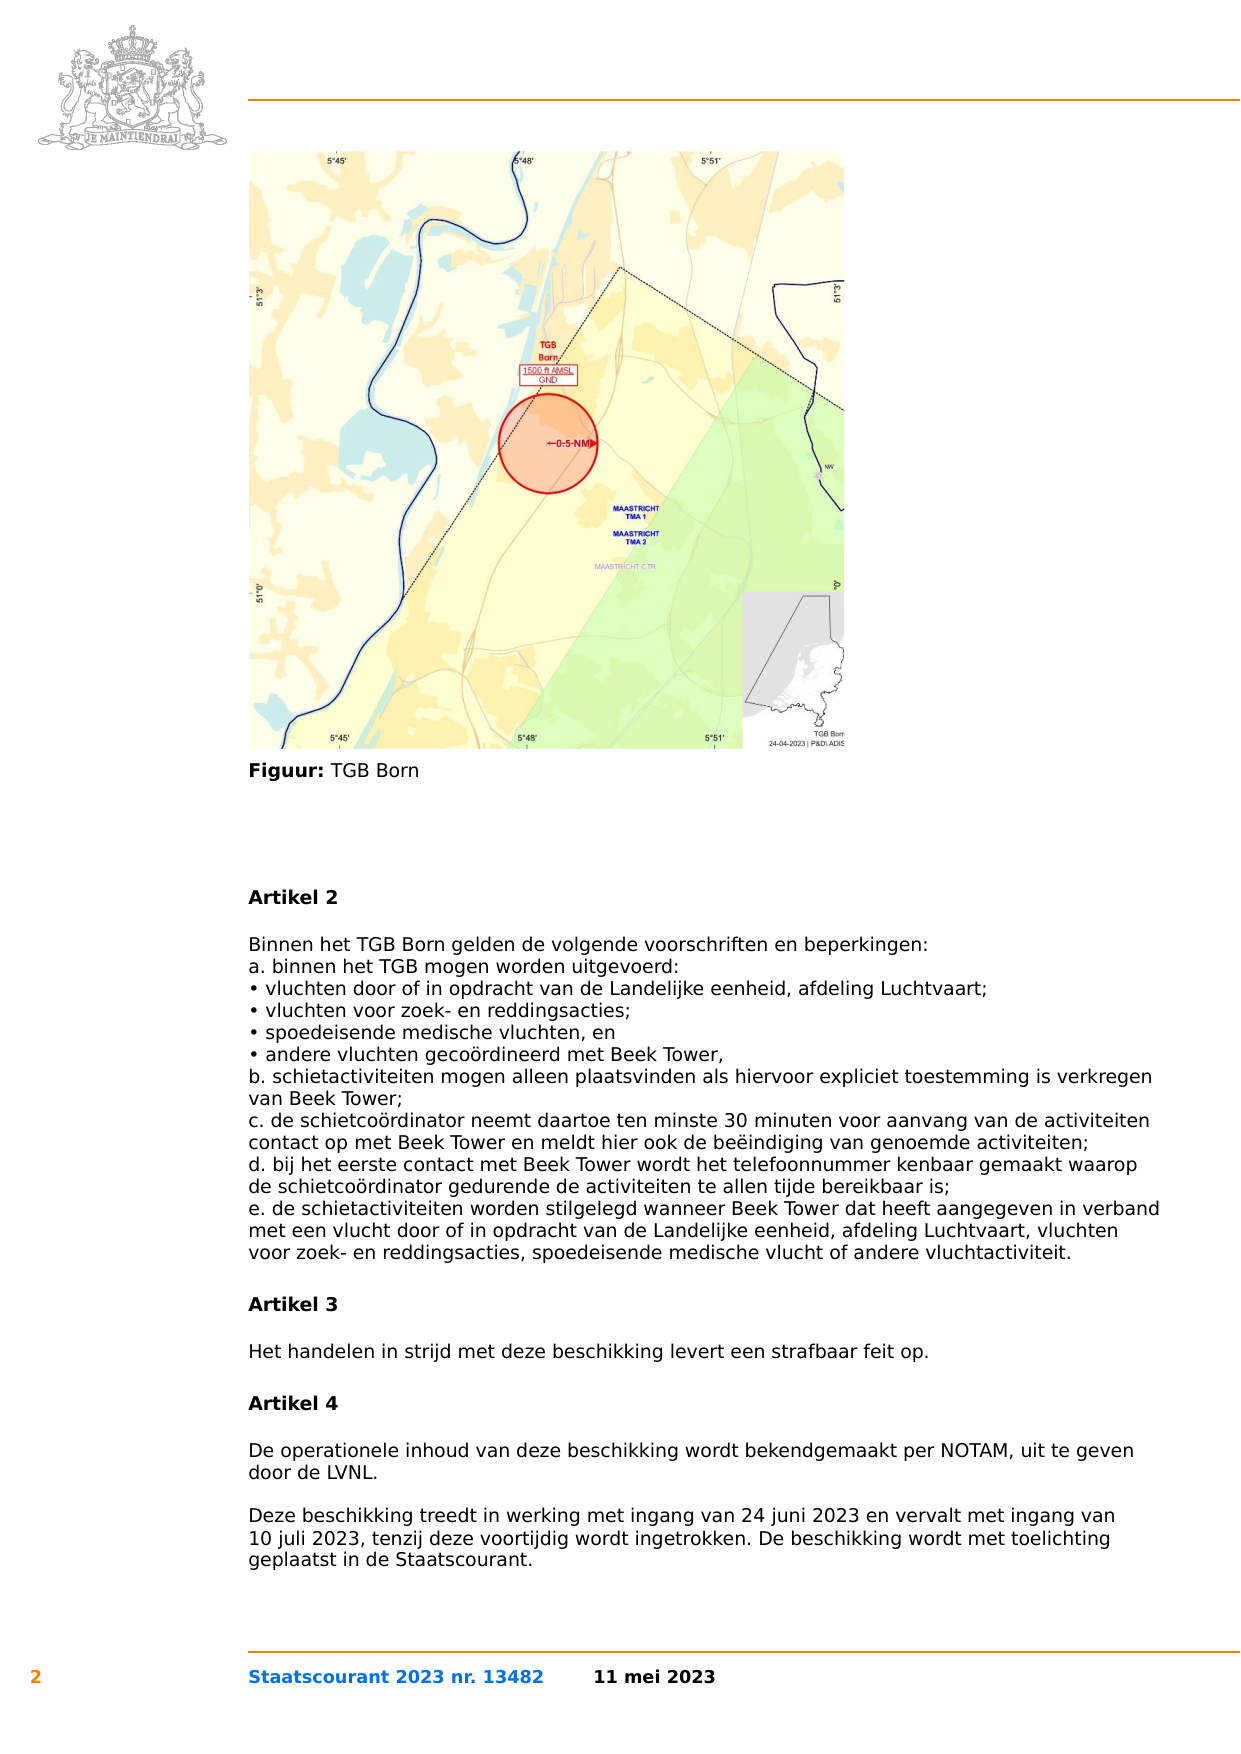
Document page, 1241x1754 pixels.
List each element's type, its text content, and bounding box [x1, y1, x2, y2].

text a. binnen het TGB mogen worden uitgevoerd: [248, 956, 1163, 978]
subtitle Artikel 2 [248, 887, 1163, 909]
text c. de schietcoördinator neemt daartoe ten minste 30 minuten voor aanvang van de activiteiten contact op met Beek Tower en meldt hier ook de beëindiging van genoemde activiteiten; [248, 1110, 1163, 1154]
text d. bij het eerste contact met Beek Tower wordt het telefoonnummer kenbaar gemaakt waarop de schietcoördinator gedurende de activiteiten te allen tijde bereikbaar is; [248, 1154, 1163, 1198]
text De operationele inhoud van deze beschikking wordt bekendgemaakt per NOTAM, uit te geven door de LVNL. [248, 1439, 1163, 1483]
picture [248, 151, 845, 749]
text b. schietactiviteiten mogen alleen plaatsvinden als hiervoor expliciet toestemming is verkregen van Beek Tower; [248, 1066, 1163, 1110]
text • spoedeisende medische vluchten, en [248, 1022, 1163, 1044]
text • vluchten door of in opdracht van de Landelijke eenheid, afdeling Luchtvaart; [248, 978, 1163, 1000]
text Binnen het TGB Born gelden de volgende voorschriften en beperkingen: [248, 934, 1163, 956]
text Figuur: TGB Born [248, 760, 844, 782]
text e. de schietactiviteiten worden stilgelegd wanneer Beek Tower dat heeft aangegeven in verband met een vlucht door of in opdracht van de Landelijke eenheid, afdeling Luchtvaart, vluchten voor zoek- en reddingsacties, spoedeisende medische vlucht of andere vluchtactiviteit. [248, 1198, 1163, 1264]
picture [38, 25, 227, 150]
subtitle Artikel 3 [248, 1294, 1163, 1316]
text Deze beschikking treedt in werking met ingang van 24 juni 2023 en vervalt met ingang van 10 juli 2023, tenzij deze voortijdig wordt ingetrokken. De beschikking wordt met toelichting geplaatst in de Staatscourant. [248, 1505, 1163, 1571]
text Het handelen in strijd met deze beschikking levert een strafbaar feit op. [248, 1341, 1163, 1363]
subtitle Artikel 4 [248, 1393, 1163, 1414]
text • vluchten voor zoek- en reddingsacties; [248, 1000, 1163, 1022]
text • andere vluchten gecoördineerd met Beek Tower, [248, 1044, 1163, 1066]
